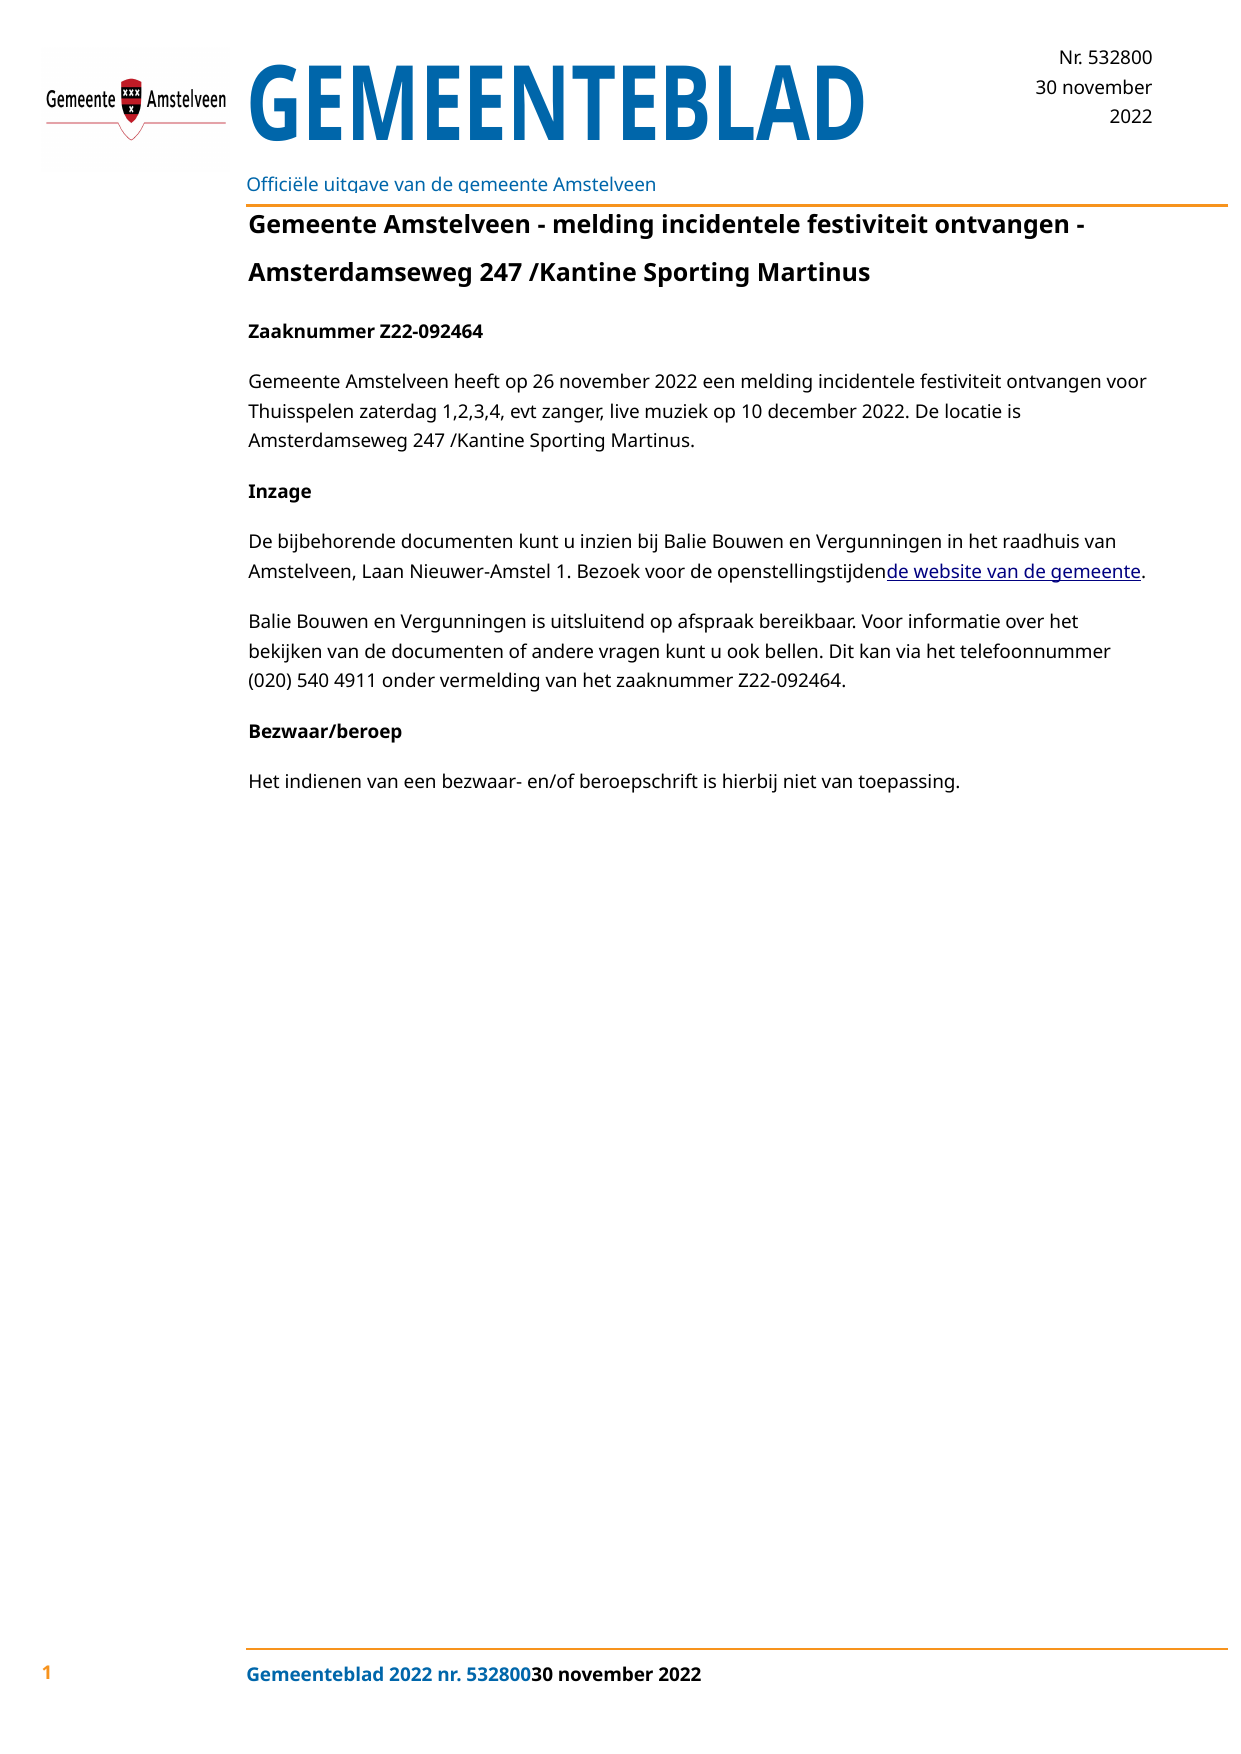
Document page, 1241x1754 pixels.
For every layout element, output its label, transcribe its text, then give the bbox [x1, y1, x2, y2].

text Zaaknummer Z22-092464 [248, 318, 1152, 344]
text Inzage [248, 478, 1152, 504]
text Bezwaar/beroep [248, 718, 1152, 744]
picture [41, 47, 231, 172]
text Gemeente Amstelveen - melding incidentele festiviteit ontvangen - Amsterdamseweg 247 /Kantine Sporting Martinus [248, 207, 1152, 288]
text Gemeente Amstelveen heeft op 26 november 2022 een melding incidentele festiviteit ontvangen voor Thuisspelen zaterdag 1,2,3,4, evt zanger, live muziek op 10 december 2022. De locatie is Amsterdamseweg 247 /Kantine Sporting Martinus. [248, 368, 1152, 453]
text De bijbehorende documenten kunt u inzien bij Balie Bouwen en Vergunningen in het raadhuis van Amstelveen, Laan Nieuwer-Amstel 1. Bezoek voor de openstellingstijdende website van de gemeente. [248, 528, 1152, 584]
text Balie Bouwen en Vergunningen is uitsluitend op afspraak bereikbaar. Voor informatie over het bekijken van de documenten of andere vragen kunt u ook bellen. Dit kan via het telefoonnummer (020) 540 4911 onder vermelding van het zaaknummer Z22-092464. [248, 608, 1152, 693]
text Het indienen van een bezwaar- en/of beroepschrift is hierbij niet van toepassing. [248, 768, 1152, 794]
